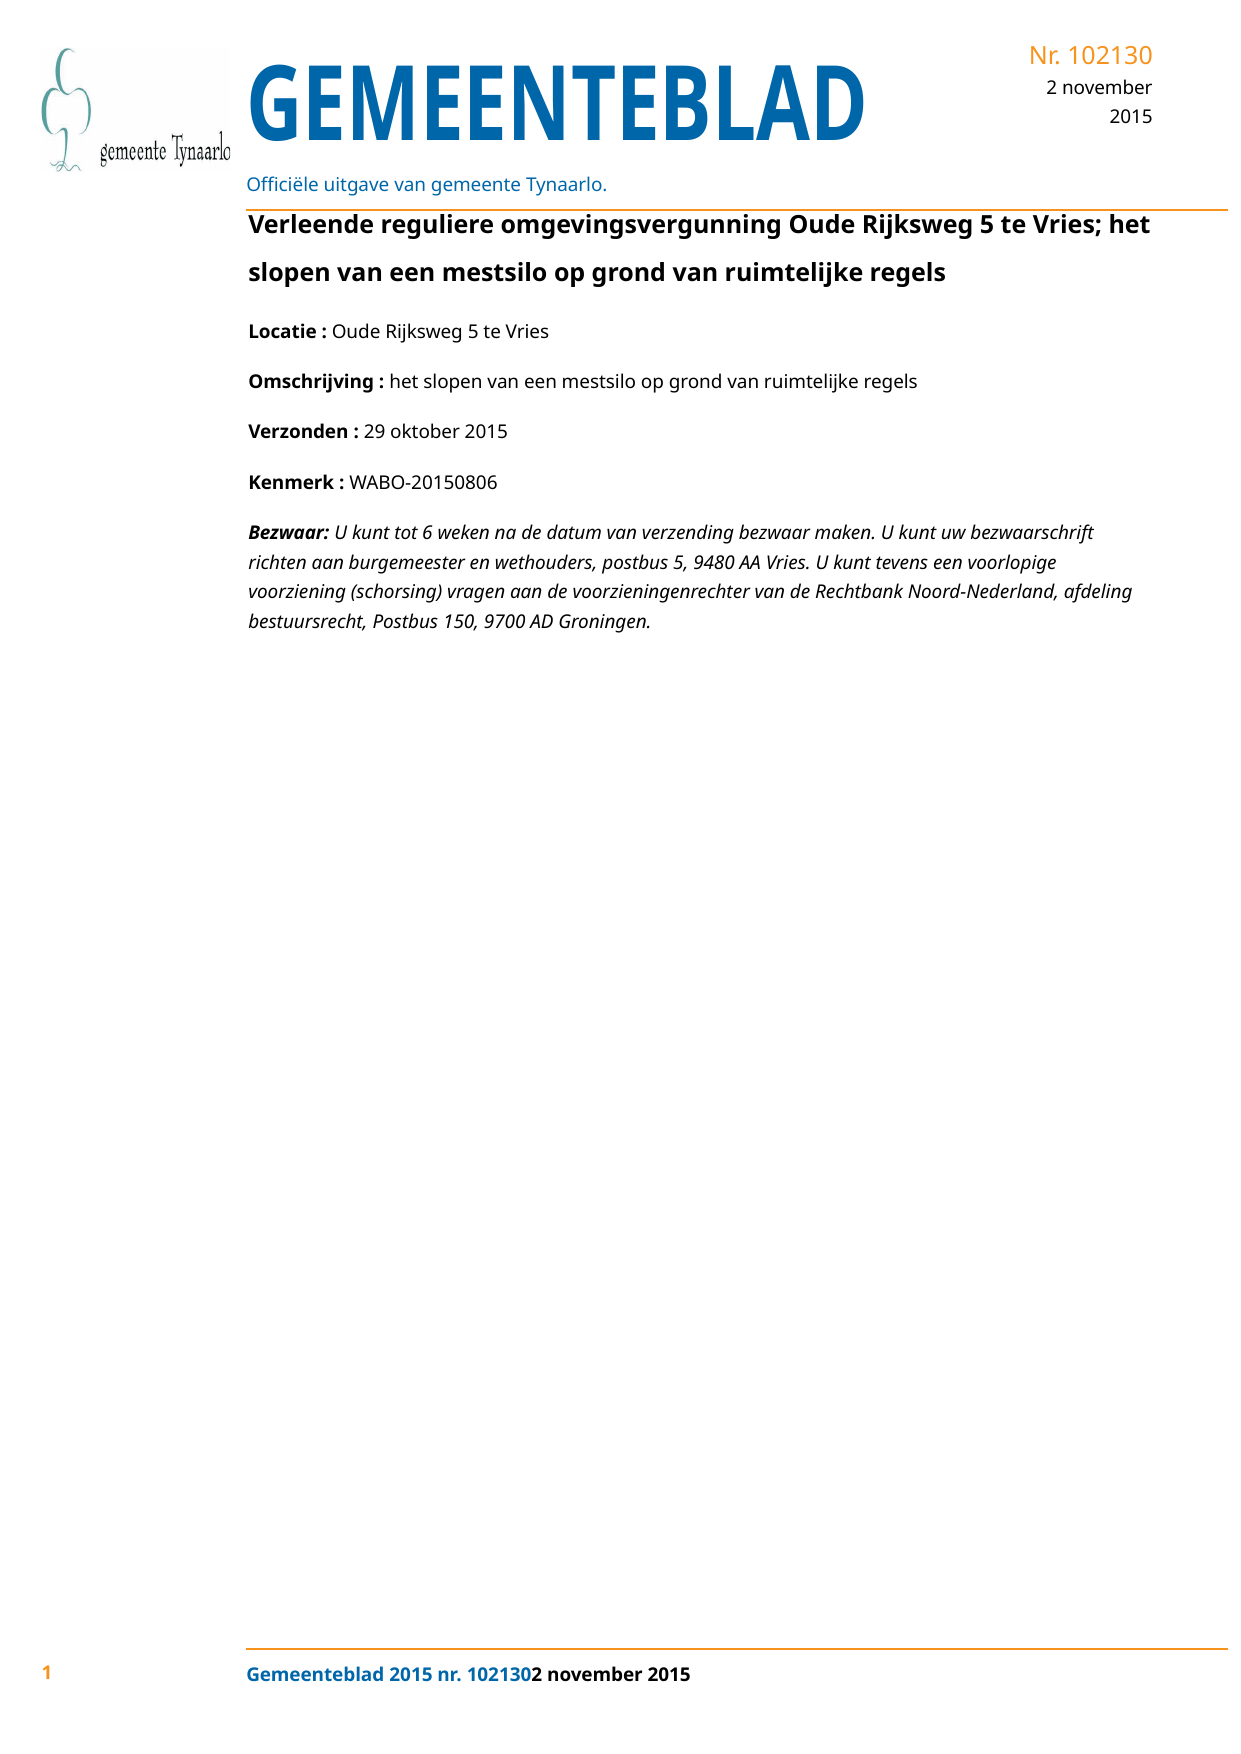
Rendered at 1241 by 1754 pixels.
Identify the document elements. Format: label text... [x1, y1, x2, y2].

picture [41, 47, 231, 172]
text Verzonden : 29 oktober 2015 [248, 419, 1152, 444]
text Kenmerk : WABO-20150806 [248, 469, 1152, 495]
text Locatie : Oude Rijksweg 5 te Vries [248, 318, 1152, 344]
text Verleende reguliere omgevingsvergunning Oude Rijksweg 5 te Vries; het slopen van een mestsilo op grond van ruimtelijke regels [248, 211, 1152, 288]
text Omschrijving : het slopen van een mestsilo op grond van ruimtelijke regels [248, 368, 1152, 394]
text Bezwaar: U kunt tot 6 weken na de datum van verzending bezwaar maken. U kunt uw bezwaarschrift richten aan burgemeester en wethouders, postbus 5, 9480 AA Vries. U kunt tevens een voorlopige voorziening (schorsing) vragen aan de voorzieningenrechter van de Rechtbank Noord-Nederland, afdeling bestuursrecht, Postbus 150, 9700 AD Groningen. [248, 519, 1152, 634]
